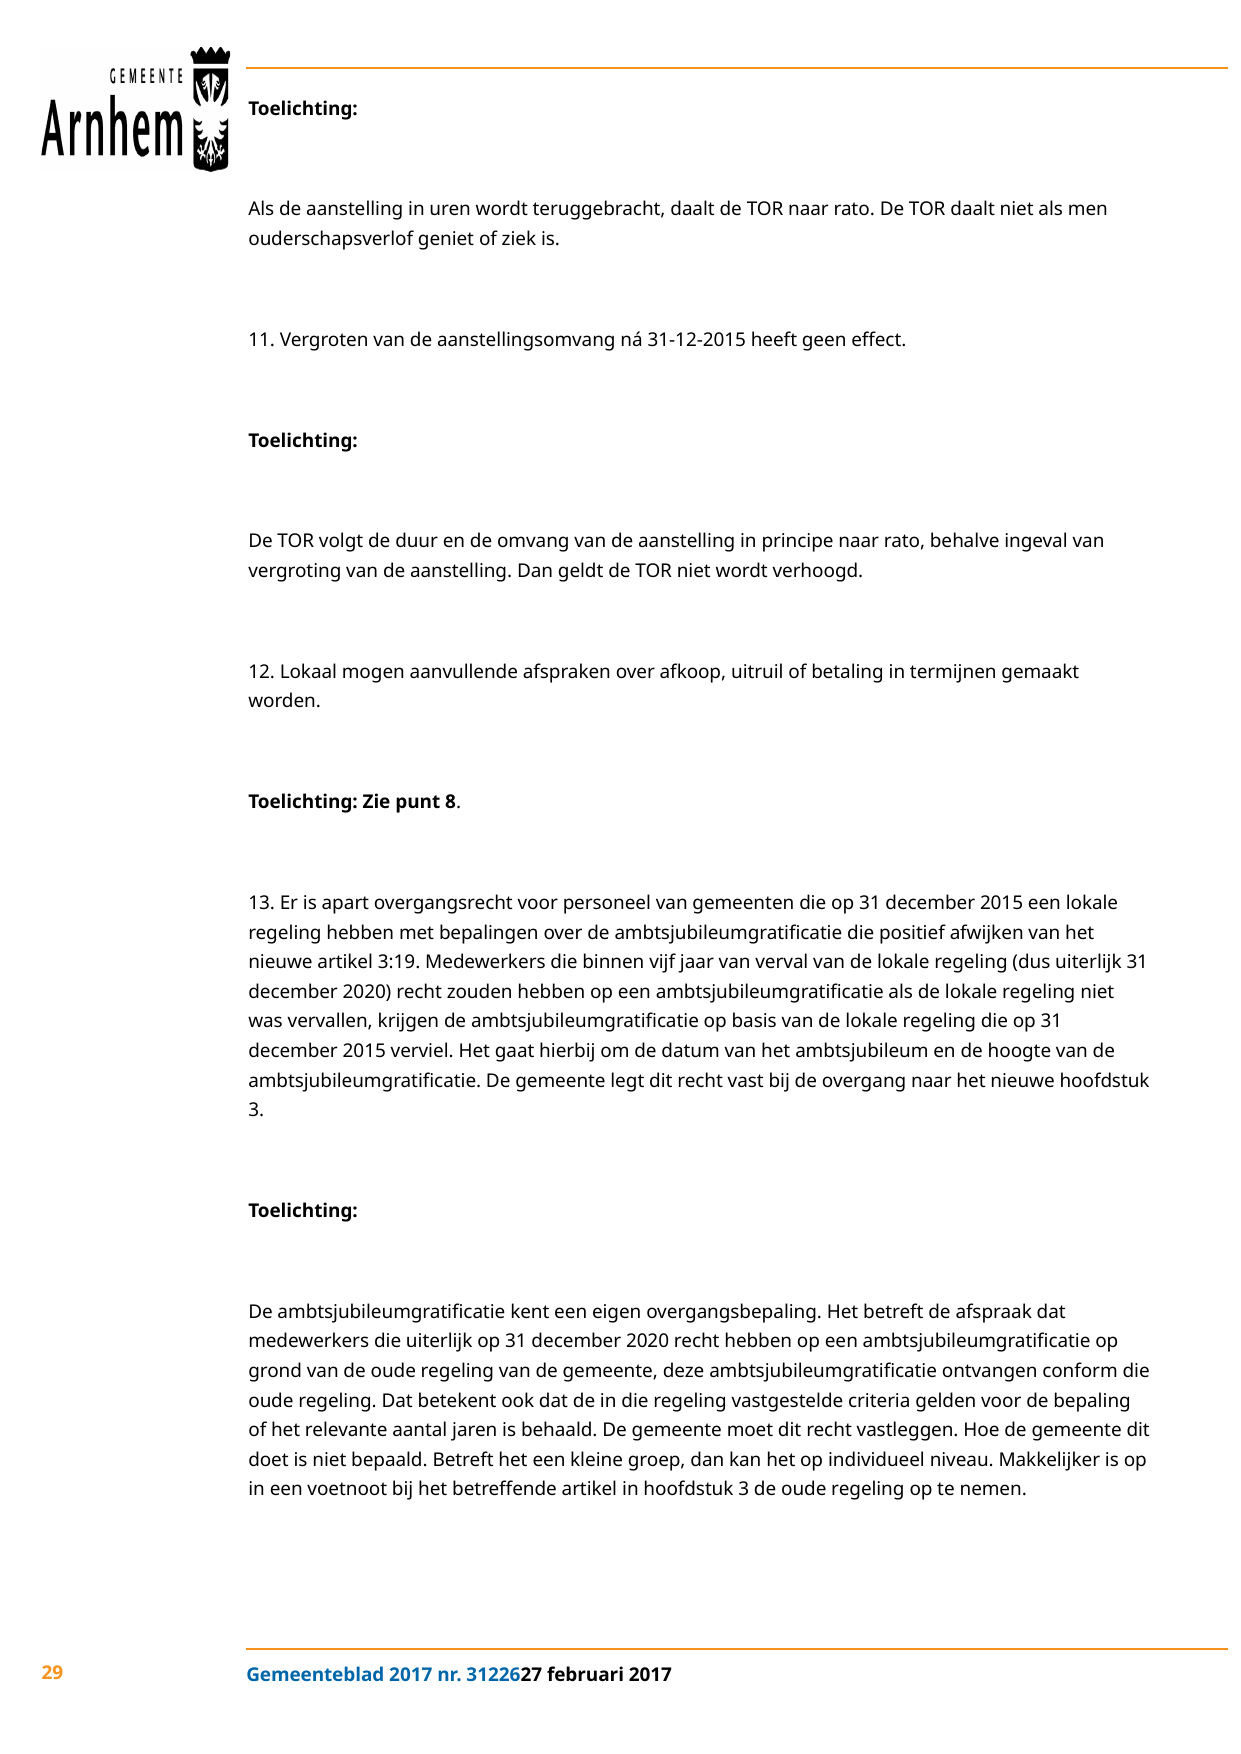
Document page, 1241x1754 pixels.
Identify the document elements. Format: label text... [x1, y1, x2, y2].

text De TOR volgt de duur en de omvang van de aanstelling in principe naar rato, behalve ingeval van vergroting van de aanstelling. Dan geldt de TOR niet wordt verhoogd. [248, 528, 1152, 583]
picture [41, 47, 231, 172]
text 13. Er is apart overgangsrecht voor personeel van gemeenten die op 31 december 2015 een lokale regeling hebben met bepalingen over de ambtsjubileumgratificatie die positief afwijken van het nieuwe artikel 3:19. Medewerkers die binnen vijf jaar van verval van de lokale regeling (dus uiterlijk 31 december 2020) recht zouden hebben op een ambtsjubileumgratificatie als de lokale regeling niet was vervallen, krijgen de ambtsjubileumgratificatie op basis van de lokale regeling die op 31 december 2015 verviel. Het gaat hierbij om de datum van het ambtsjubileum en de hoogte van de ambtsjubileumgratificatie. De gemeente legt dit recht vast bij de overgang naar het nieuwe hoofdstuk 3. [248, 889, 1152, 1122]
text 12. Lokaal mogen aanvullende afspraken over afkoop, uitruil of betaling in termijnen gemaakt worden. [248, 658, 1152, 713]
text De ambtsjubileumgratificatie kent een eigen overgangsbepaling. Het betreft de afspraak dat medewerkers die uiterlijk op 31 december 2020 recht hebben op een ambtsjubileumgratificatie op grond van de oude regeling van de gemeente, deze ambtsjubileumgratificatie ontvangen conform die oude regeling. Dat betekent ook dat de in die regeling vastgestelde criteria gelden voor de bepaling of het relevante aantal jaren is behaald. De gemeente moet dit recht vastleggen. Hoe de gemeente dit doet is niet bepaald. Betreft het een kleine groep, dan kan het op individueel niveau. Makkelijker is op in een voetnoot bij het betreffende artikel in hoofdstuk 3 de oude regeling op te nemen. [248, 1298, 1152, 1501]
text 11. Vergroten van de aanstellingsomvang ná 31-12-2015 heeft geen effect. [248, 326, 1152, 352]
text Toelichting: [248, 95, 1152, 121]
text Toelichting: [248, 427, 1152, 453]
text Toelichting: [248, 1197, 1152, 1223]
text Als de aanstelling in uren wordt teruggebracht, daalt de TOR naar rato. De TOR daalt niet als men ouderschapsverlof geniet of ziek is. [248, 196, 1152, 251]
text Toelichting: Zie punt 8. [248, 788, 1152, 814]
